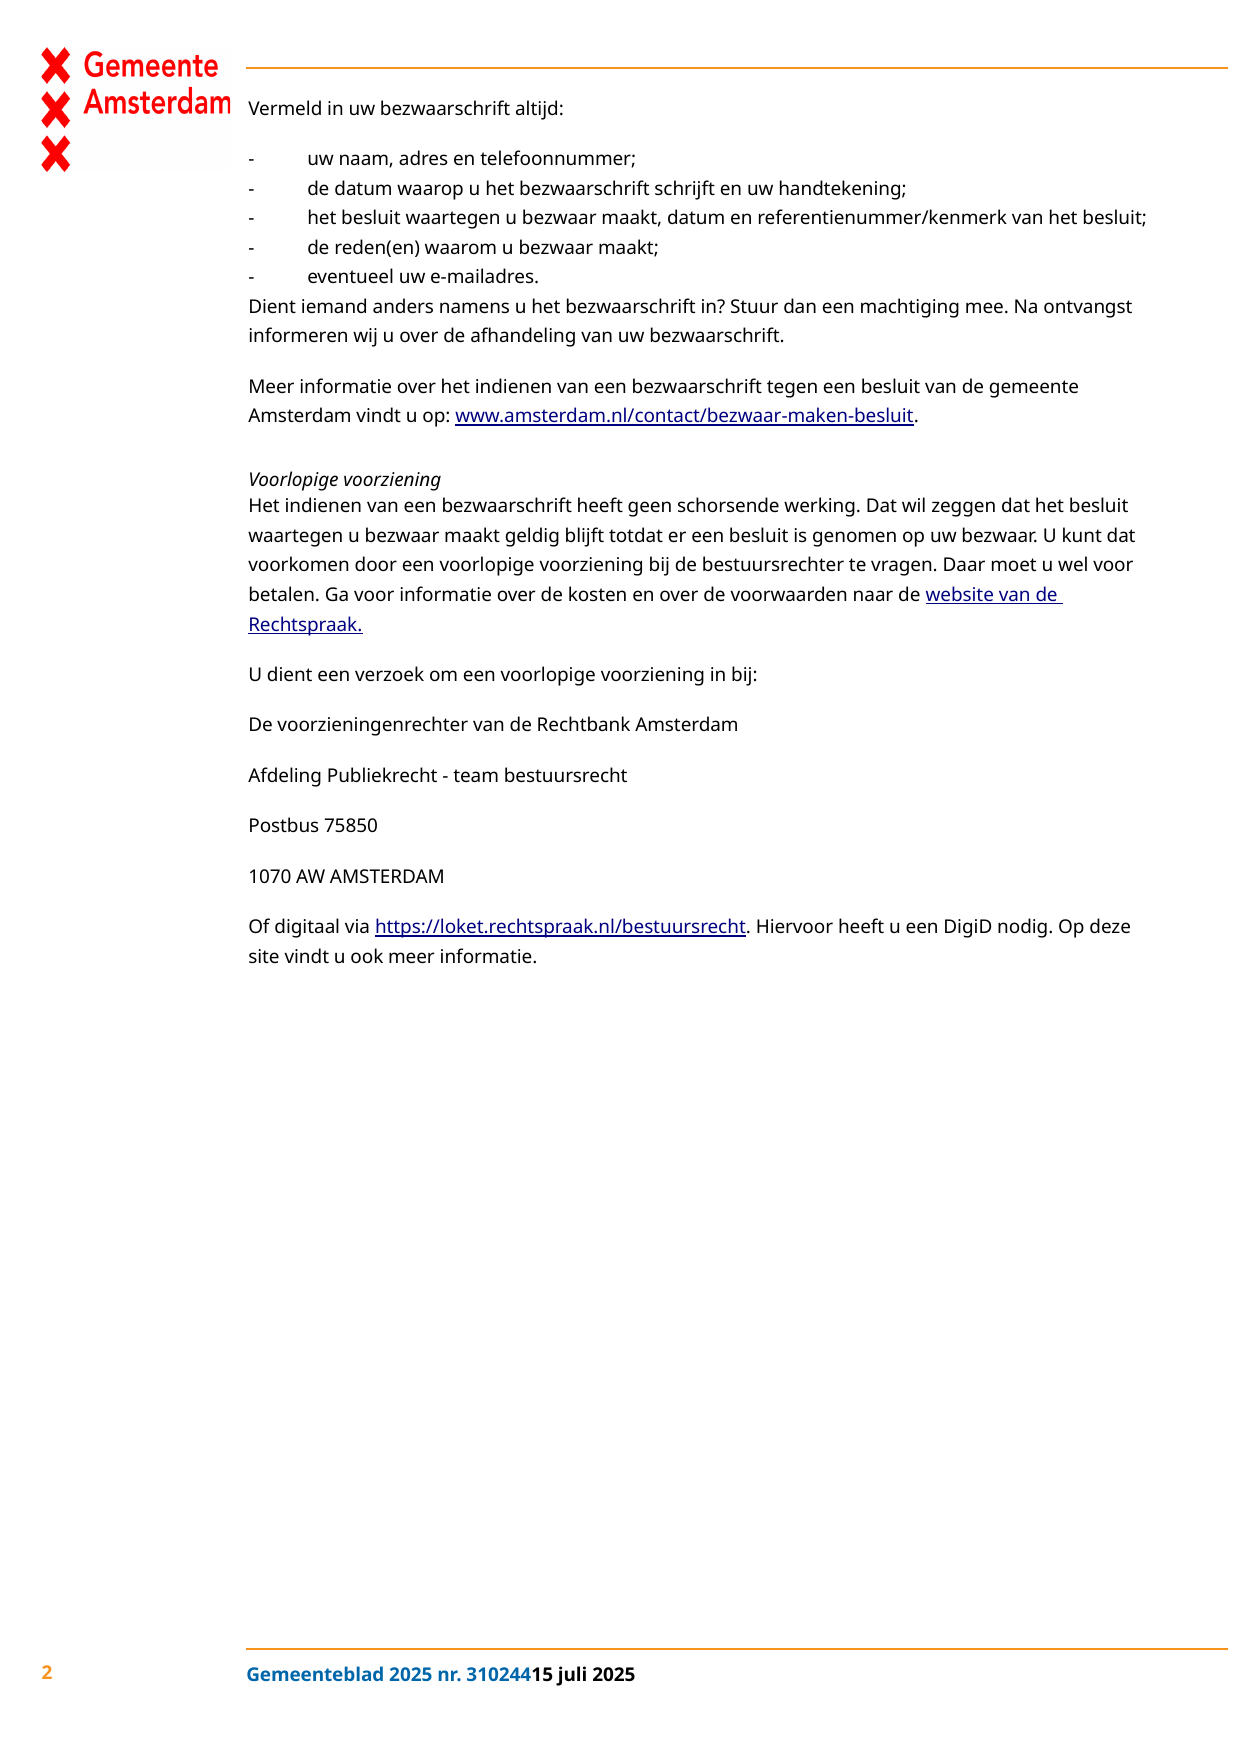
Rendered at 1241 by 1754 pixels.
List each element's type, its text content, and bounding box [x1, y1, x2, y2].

list het besluit waartegen u bezwaar maakt, datum en referentienummer/kenmerk van het besluit; [248, 204, 1152, 230]
text Meer informatie over het indienen van een bezwaarschrift tegen een besluit van de gemeente Amsterdam vindt u op: www.amsterdam.nl/contact/bezwaar-maken-besluit. [248, 373, 1152, 428]
text Voorlopige voorziening [248, 467, 1152, 492]
text Dient iemand anders namens u het bezwaarschrift in? Stuur dan een machtiging mee. Na ontvangst informeren wij u over de afhandeling van uw bezwaarschrift. [248, 293, 1152, 348]
list de datum waarop u het bezwaarschrift schrijft en uw handtekening; [248, 175, 1152, 201]
list de reden(en) waarom u bezwaar maakt; [248, 234, 1152, 260]
list uw naam, adres en telefoonnummer; [248, 145, 1152, 171]
text Postbus 75850 [248, 812, 1152, 838]
text Afdeling Publiekrecht - team bestuursrecht [248, 762, 1152, 788]
list eventueel uw e-mailadres. [248, 263, 1152, 289]
text Het indienen van een bezwaarschrift heeft geen schorsende werking. Dat wil zeggen dat het besluit waartegen u bezwaar maakt geldig blijft totdat er een besluit is genomen op uw bezwaar. U kunt dat voorkomen door een voorlopige voorziening bij de bestuursrechter te vragen. Daar moet u wel voor betalen. Ga voor informatie over de kosten en over de voorwaarden naar de website van de Rechtspraak. [248, 492, 1152, 636]
text Vermeld in uw bezwaarschrift altijd: [248, 95, 1152, 121]
text Of digitaal via https://loket.rechtspraak.nl/bestuursrecht. Hiervoor heeft u een DigiD nodig. Op deze site vindt u ook meer informatie. [248, 913, 1152, 968]
text 1070 AW AMSTERDAM [248, 863, 1152, 888]
picture [41, 47, 231, 172]
text U dient een verzoek om een voorlopige voorziening in bij: [248, 661, 1152, 687]
text De voorzieningenrechter van de Rechtbank Amsterdam [248, 712, 1152, 737]
